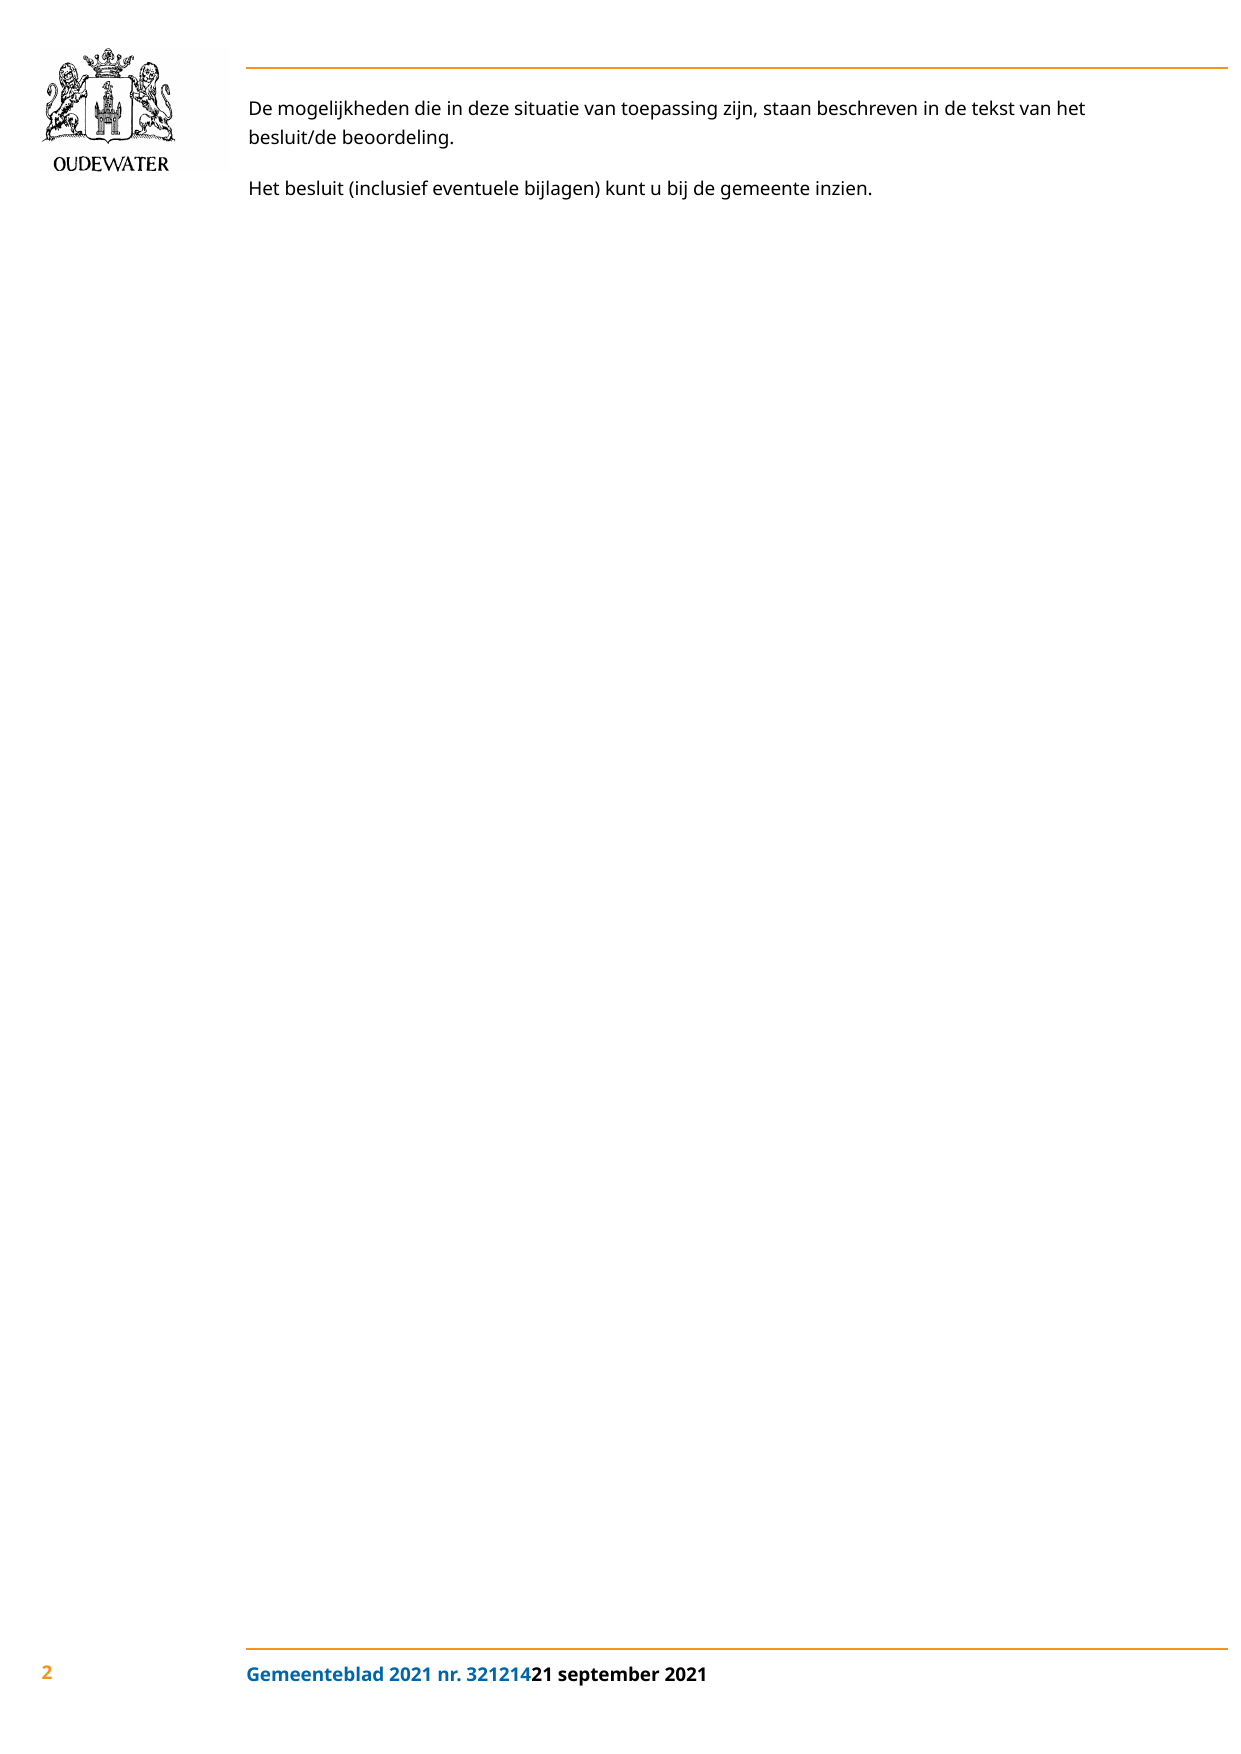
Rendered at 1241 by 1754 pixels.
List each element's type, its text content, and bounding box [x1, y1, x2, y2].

text De mogelijkheden die in deze situatie van toepassing zijn, staan beschreven in de tekst van het besluit/de beoordeling. [248, 95, 1152, 150]
text Het besluit (inclusief eventuele bijlagen) kunt u bij de gemeente inzien. [248, 175, 1152, 201]
picture [41, 47, 231, 172]
